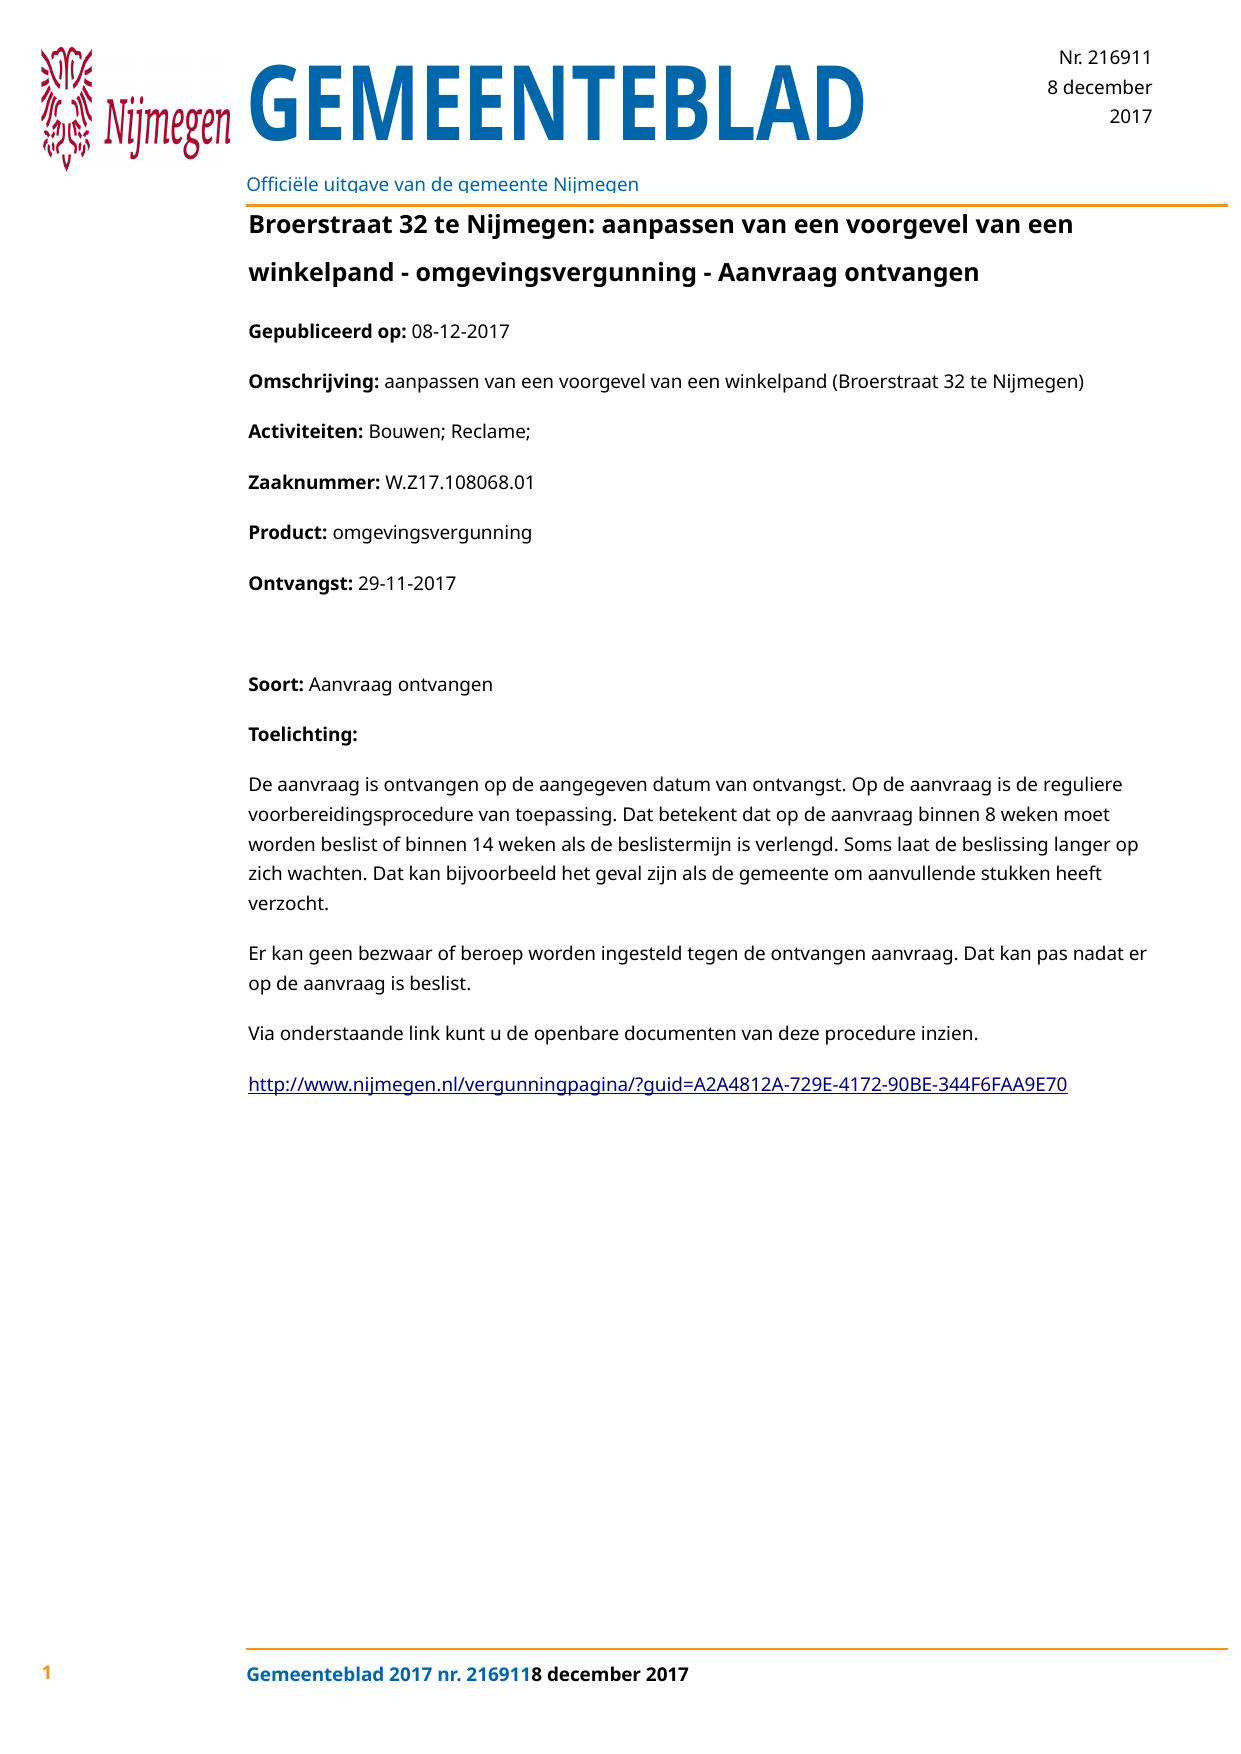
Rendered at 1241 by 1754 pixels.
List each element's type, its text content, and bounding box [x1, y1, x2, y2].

text Broerstraat 32 te Nijmegen: aanpassen van een voorgevel van een winkelpand - omgevingsvergunning - Aanvraag ontvangen [248, 207, 1152, 288]
text Ontvangst: 29-11-2017 [248, 570, 1152, 596]
text Via onderstaande link kunt u de openbare documenten van deze procedure inzien. [248, 1020, 1152, 1046]
text Er kan geen bezwaar of beroep worden ingesteld tegen de ontvangen aanvraag. Dat kan pas nadat er op de aanvraag is beslist. [248, 940, 1152, 996]
picture [41, 47, 231, 172]
text Zaaknummer: W.Z17.108068.01 [248, 469, 1152, 495]
text Omschrijving: aanpassen van een voorgevel van een winkelpand (Broerstraat 32 te Nijmegen) [248, 368, 1152, 394]
text De aanvraag is ontvangen op de aangegeven datum van ontvangst. Op de aanvraag is de reguliere voorbereidingsprocedure van toepassing. Dat betekent dat op de aanvraag binnen 8 weken moet worden beslist of binnen 14 weken als de beslistermijn is verlengd. Soms laat de beslissing langer op zich wachten. Dat kan bijvoorbeeld het geval zijn als de gemeente om aanvullende stukken heeft verzocht. [248, 772, 1152, 916]
text Product: omgevingsvergunning [248, 519, 1152, 545]
text Toelichting: [248, 721, 1152, 747]
text Soort: Aanvraag ontvangen [248, 671, 1152, 697]
text Gepubliceerd op: 08-12-2017 [248, 318, 1152, 344]
text http://www.nijmegen.nl/vergunningpagina/?guid=A2A4812A-729E-4172-90BE-344F6FAA9E70 [248, 1071, 1152, 1097]
text Activiteiten: Bouwen; Reclame; [248, 419, 1152, 444]
